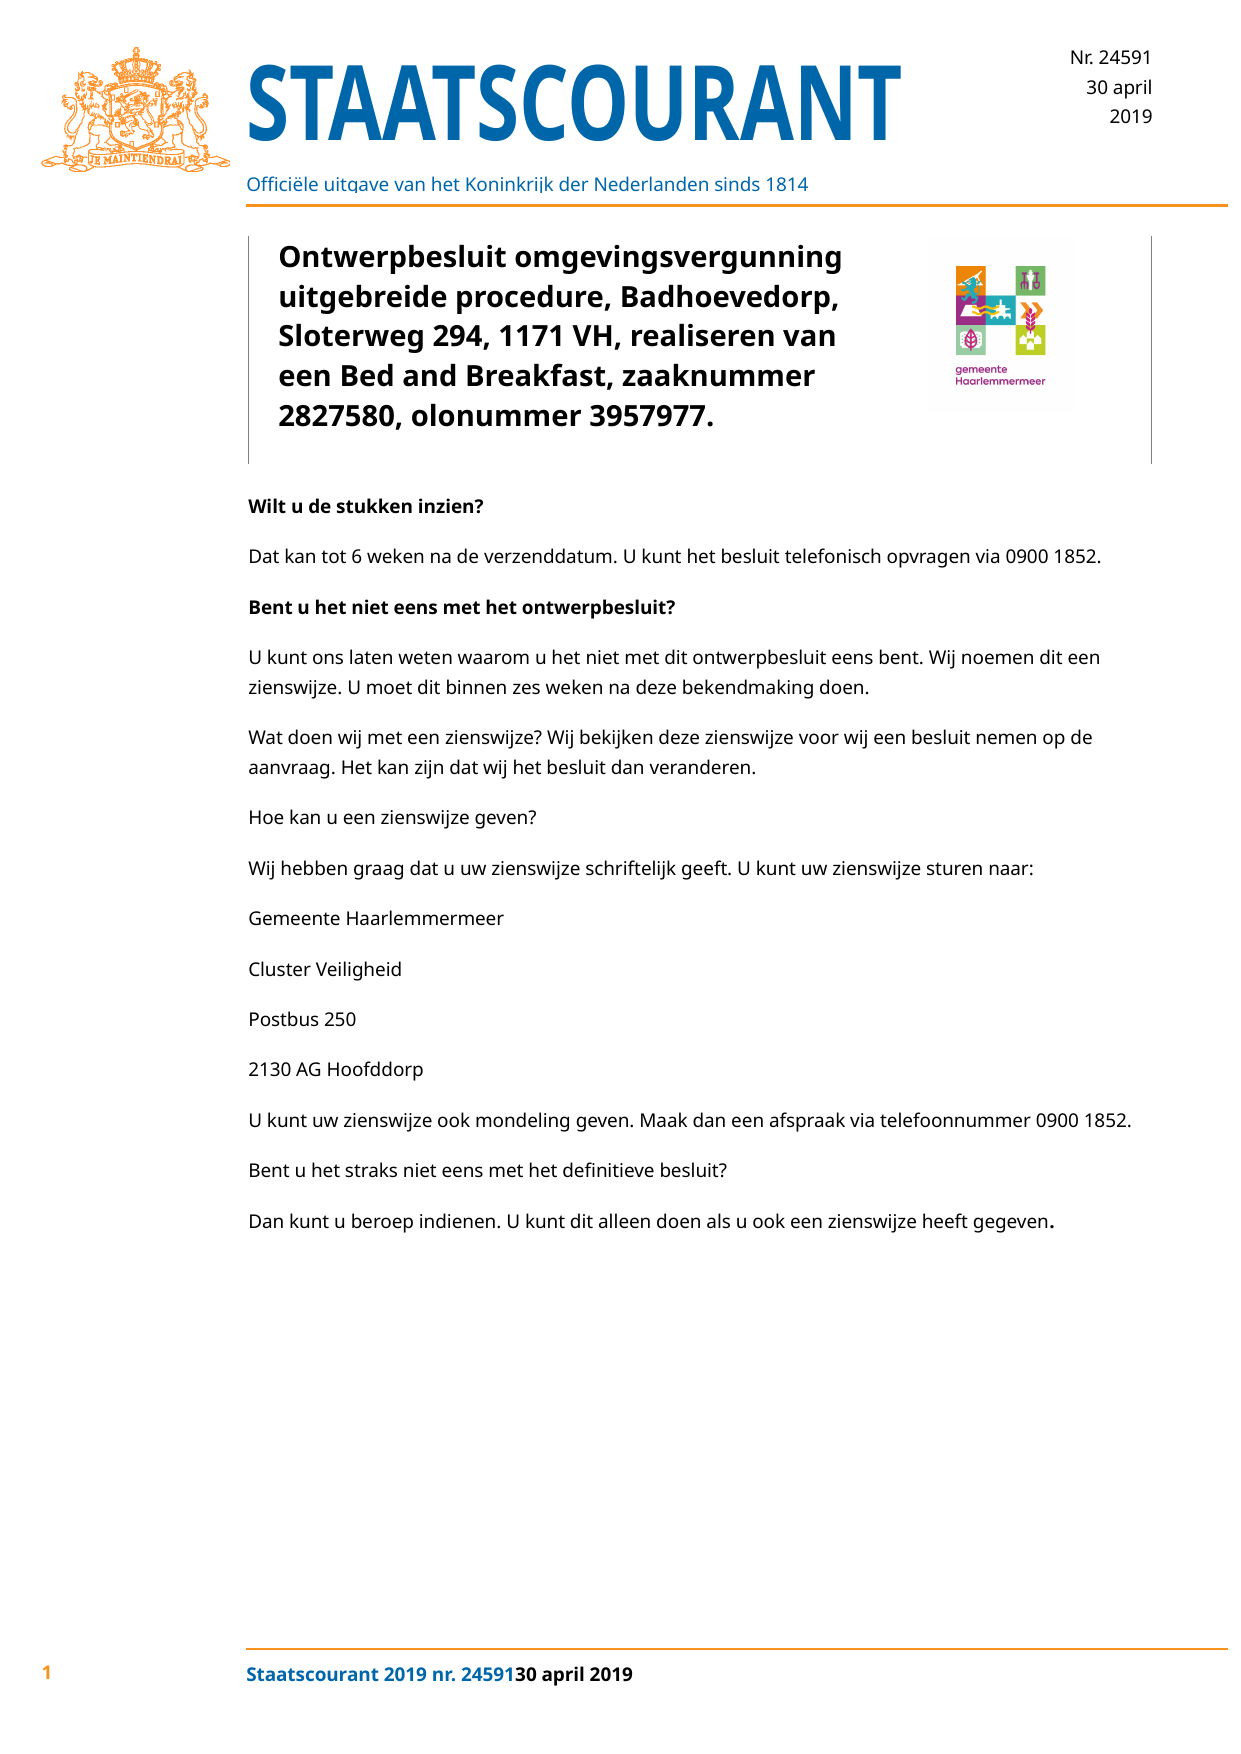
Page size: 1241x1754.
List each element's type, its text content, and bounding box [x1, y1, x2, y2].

picture [41, 47, 231, 172]
text Hoe kan u een zienswijze geven? [248, 804, 1152, 830]
text Wilt u de stukken inzien? [248, 493, 1152, 519]
table_header Ontwerpbesluit omgevingsvergunning uitgebreide procedure, Badhoevedorp, Sloterweg 294, 1171 VH, realiseren van een Bed and Breakfast, zaaknummer 2827580, olonummer 3957977. [249, 236, 850, 464]
text Cluster Veiligheid [248, 956, 1152, 982]
text U kunt ons laten weten waarom u het niet met dit ontwerpbesluit eens bent. Wij noemen dit een zienswijze. U moet dit binnen zes weken na deze bekendmaking doen. [248, 644, 1152, 700]
text Bent u het straks niet eens met het definitieve besluit? [248, 1157, 1152, 1183]
text U kunt uw zienswijze ook mondeling geven. Maak dan een afspraak via telefoonnummer 0900 1852. [248, 1107, 1152, 1133]
text Wat doen wij met een zienswijze? Wij bekijken deze zienswijze voor wij een besluit nemen op de aanvraag. Het kan zijn dat wij het besluit dan veranderen. [248, 724, 1152, 780]
text Dat kan tot 6 weken na de verzenddatum. U kunt het besluit telefonisch opvragen via 0900 1852. [248, 544, 1152, 569]
table_header [1075, 236, 1151, 413]
text Gemeente Haarlemmermeer [248, 905, 1152, 931]
text Dan kunt u beroep indienen. U kunt dit alleen doen als u ook een zienswijze heeft gegeven. [248, 1208, 1152, 1234]
text Bent u het niet eens met het ontwerpbesluit? [248, 594, 1152, 620]
table_header [850, 414, 1151, 464]
text Wij hebben graag dat u uw zienswijze schriftelijk geeft. U kunt uw zienswijze sturen naar: [248, 855, 1152, 881]
picture [926, 236, 1075, 414]
text Postbus 250 [248, 1006, 1152, 1032]
text 2130 AG Hoofddorp [248, 1057, 1152, 1082]
table_header [850, 236, 926, 413]
